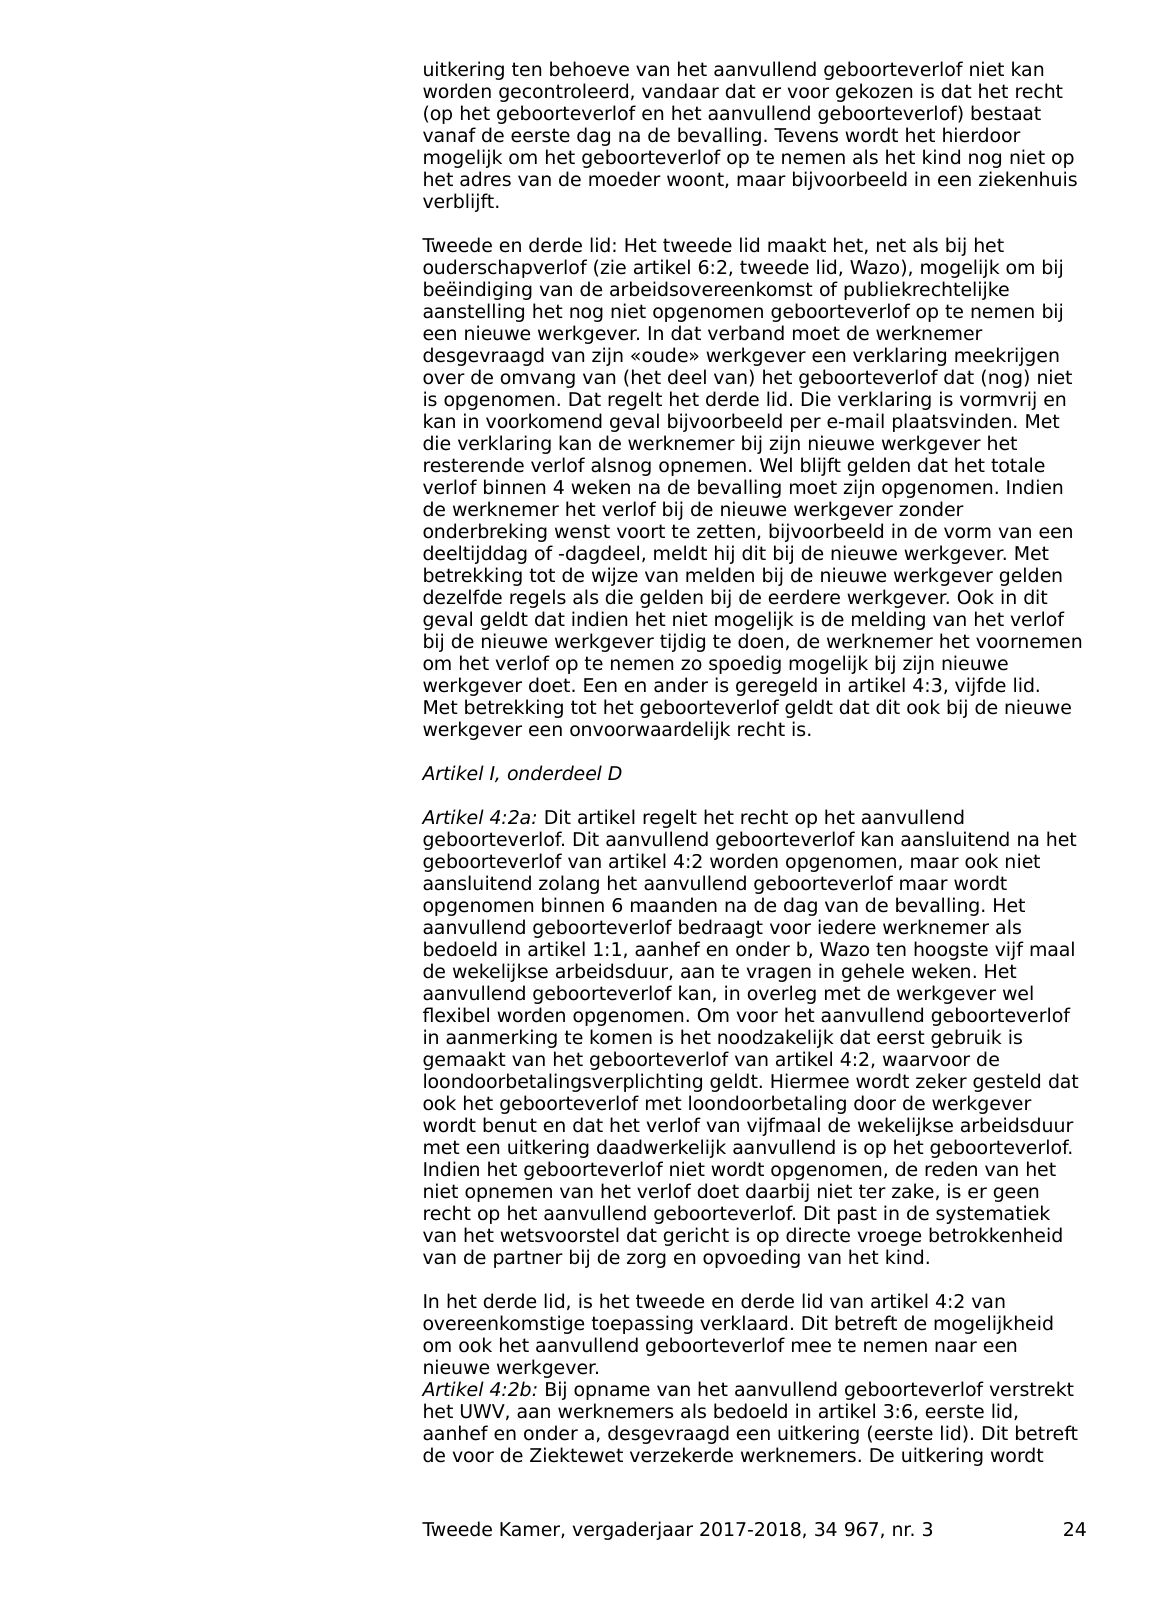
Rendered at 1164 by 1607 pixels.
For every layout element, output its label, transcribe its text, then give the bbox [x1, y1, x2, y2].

text Met betrekking tot het geboorteverlof geldt dat dit ook bij de nieuwe werkgever een onvoorwaardelijk recht is. [422, 697, 1087, 741]
text In het derde lid, is het tweede en derde lid van artikel 4:2 van overeenkomstige toepassing verklaard. Dit betreft de mogelijkheid om ook het aanvullend geboorteverlof mee te nemen naar een nieuwe werkgever. [422, 1291, 1087, 1379]
text Artikel 4:2b: Bij opname van het aanvullend geboorteverlof verstrekt het UWV, aan werknemers als bedoeld in artikel 3:6, eerste lid, aanhef en onder a, desgevraagd een uitkering (eerste lid). Dit betreft de voor de Ziektewet verzekerde werknemers. De uitkering wordt [422, 1379, 1087, 1467]
text Artikel 4:2a: Dit artikel regelt het recht op het aanvullend geboorteverlof. Dit aanvullend geboorteverlof kan aansluitend na het geboorteverlof van artikel 4:2 worden opgenomen, maar ook niet aansluitend zolang het aanvullend geboorteverlof maar wordt opgenomen binnen 6 maanden na de dag van de bevalling. Het aanvullend geboorteverlof bedraagt voor iedere werknemer als bedoeld in artikel 1:1, aanhef en onder b, Wazo ten hoogste vijf maal de wekelijkse arbeidsduur, aan te vragen in gehele weken. Het aanvullend geboorteverlof kan, in overleg met de werkgever wel flexibel worden opgenomen. Om voor het aanvullend geboorteverlof in aanmerking te komen is het noodzakelijk dat eerst gebruik is gemaakt van het geboorteverlof van artikel 4:2, waarvoor de loondoorbetalingsverplichting geldt. Hiermee wordt zeker gesteld dat ook het geboorteverlof met loondoorbetaling door de werkgever wordt benut en dat het verlof van vijfmaal de wekelijkse arbeidsduur met een uitkering daadwerkelijk aanvullend is op het geboorteverlof. Indien het geboorteverlof niet wordt opgenomen, de reden van het niet opnemen van het verlof doet daarbij niet ter zake, is er geen recht op het aanvullend geboorteverlof. Dit past in de systematiek van het wetsvoorstel dat gericht is op directe vroege betrokkenheid van de partner bij de zorg en opvoeding van het kind. [422, 807, 1087, 1268]
subtitle Artikel I, onderdeel D [422, 763, 1087, 785]
text uitkering ten behoeve van het aanvullend geboorteverlof niet kan worden gecontroleerd, vandaar dat er voor gekozen is dat het recht (op het geboorteverlof en het aanvullend geboorteverlof) bestaat vanaf de eerste dag na de bevalling. Tevens wordt het hierdoor mogelijk om het geboorteverlof op te nemen als het kind nog niet op het adres van de moeder woont, maar bijvoorbeeld in een ziekenhuis verblijft. [422, 59, 1087, 213]
text Tweede en derde lid: Het tweede lid maakt het, net als bij het ouderschapverlof (zie artikel 6:2, tweede lid, Wazo), mogelijk om bij beëindiging van de arbeidsovereenkomst of publiekrechtelijke aanstelling het nog niet opgenomen geboorteverlof op te nemen bij een nieuwe werkgever. In dat verband moet de werknemer desgevraagd van zijn «oude» werkgever een verklaring meekrijgen over de omvang van (het deel van) het geboorteverlof dat (nog) niet is opgenomen. Dat regelt het derde lid. Die verklaring is vormvrij en kan in voorkomend geval bijvoorbeeld per e-mail plaatsvinden. Met die verklaring kan de werknemer bij zijn nieuwe werkgever het resterende verlof alsnog opnemen. Wel blijft gelden dat het totale verlof binnen 4 weken na de bevalling moet zijn opgenomen. Indien de werknemer het verlof bij de nieuwe werkgever zonder onderbreking wenst voort te zetten, bijvoorbeeld in de vorm van een deeltijddag of -dagdeel, meldt hij dit bij de nieuwe werkgever. Met betrekking tot de wijze van melden bij de nieuwe werkgever gelden dezelfde regels als die gelden bij de eerdere werkgever. Ook in dit geval geldt dat indien het niet mogelijk is de melding van het verlof bij de nieuwe werkgever tijdig te doen, de werknemer het voornemen om het verlof op te nemen zo spoedig mogelijk bij zijn nieuwe werkgever doet. Een en ander is geregeld in artikel 4:3, vijfde lid. [422, 235, 1087, 697]
